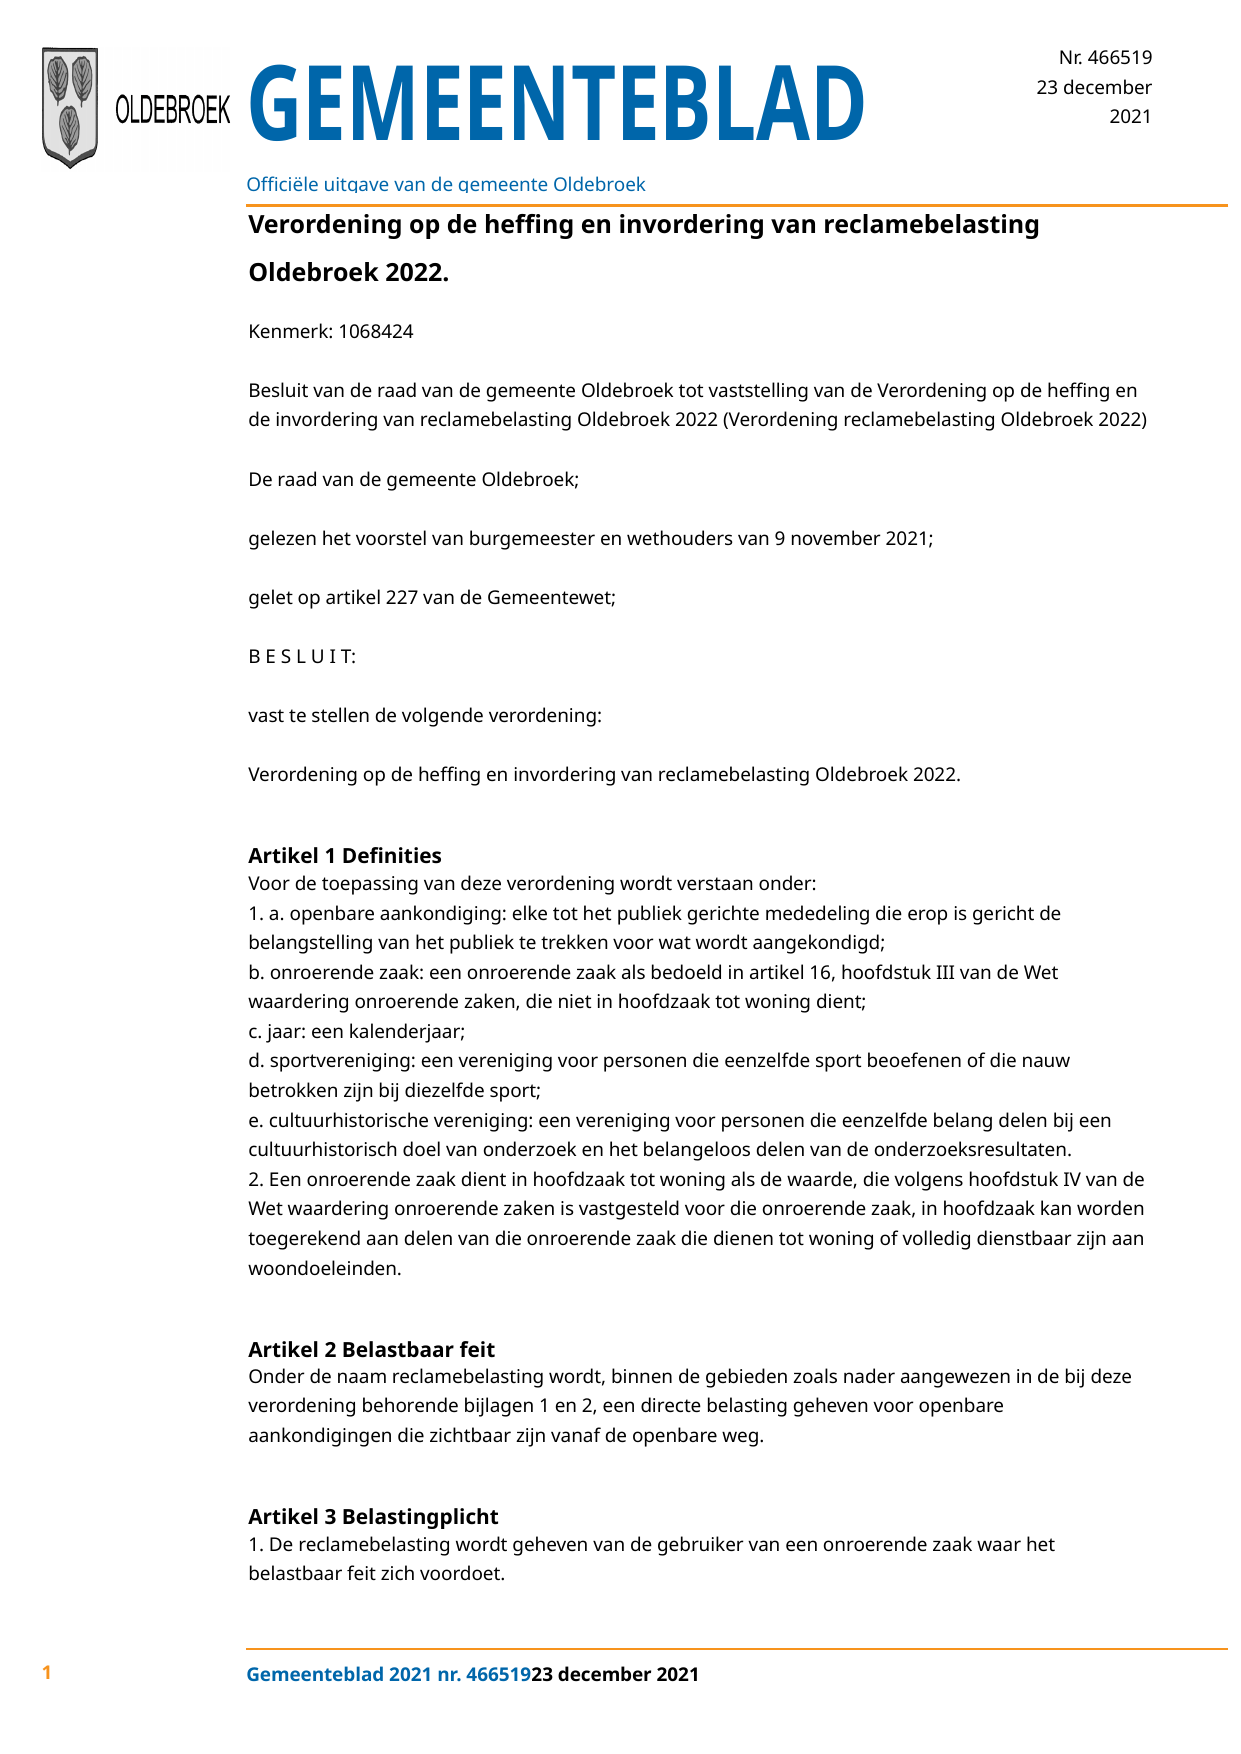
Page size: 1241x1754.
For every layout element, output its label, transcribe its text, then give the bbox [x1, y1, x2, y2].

text 1. De reclamebelasting wordt geheven van de gebruiker van een onroerende zaak waar het belastbaar feit zich voordoet. [248, 1531, 1152, 1586]
text Artikel 1 Definities [248, 842, 1152, 870]
text Artikel 3 Belastingplicht [248, 1502, 1152, 1531]
text vast te stellen de volgende verordening: [248, 702, 1152, 728]
text cultuurhistorisch doel van onderzoek en het belangeloos delen van de onderzoeksresultaten. [248, 1136, 1152, 1162]
text b. onroerende zaak: een onroerende zaak als bedoeld in artikel 16, hoofdstuk III van de Wet waardering onroerende zaken, die niet in hoofdzaak tot woning dient; [248, 959, 1152, 1014]
text Verordening op de heffing en invordering van reclamebelasting Oldebroek 2022. [248, 762, 1152, 787]
text Artikel 2 Belastbaar feit [248, 1335, 1152, 1363]
text B E S L U I T: [248, 643, 1152, 669]
text Kenmerk: 1068424 [248, 318, 1152, 344]
text c. jaar: een kalenderjaar; [248, 1018, 1152, 1044]
text 1. a. openbare aankondiging: elke tot het publiek gerichte mededeling die erop is gericht de belangstelling van het publiek te trekken voor wat wordt aangekondigd; [248, 900, 1152, 955]
text gelezen het voorstel van burgemeester en wethouders van 9 november 2021; [248, 525, 1152, 551]
picture [41, 47, 231, 172]
text gelet op artikel 227 van de Gemeentewet; [248, 584, 1152, 610]
text De raad van de gemeente Oldebroek; [248, 466, 1152, 492]
text d. sportvereniging: een vereniging voor personen die eenzelfde sport beoefenen of die nauw betrokken zijn bij diezelfde sport; [248, 1048, 1152, 1103]
text Verordening op de heffing en invordering van reclamebelasting Oldebroek 2022. [248, 207, 1152, 288]
text Voor de toepassing van deze verordening wordt verstaan onder: [248, 870, 1152, 896]
text 2. Een onroerende zaak dient in hoofdzaak tot woning als de waarde, die volgens hoofdstuk IV van de Wet waardering onroerende zaken is vastgesteld voor die onroerende zaak, in hoofdzaak kan worden toegerekend aan delen van die onroerende zaak die dienen tot woning of volledig dienstbaar zijn aan woondoeleinden. [248, 1166, 1152, 1280]
text Onder de naam reclamebelasting wordt, binnen de gebieden zoals nader aangewezen in de bij deze verordening behorende bijlagen 1 en 2, een directe belasting geheven voor openbare aankondigingen die zichtbaar zijn vanaf de openbare weg. [248, 1363, 1152, 1448]
text e. cultuurhistorische vereniging: een vereniging voor personen die eenzelfde belang delen bij een [248, 1107, 1152, 1132]
text Besluit van de raad van de gemeente Oldebroek tot vaststelling van de Verordening op de heffing en de invordering van reclamebelasting Oldebroek 2022 (Verordening reclamebelasting Oldebroek 2022) [248, 377, 1152, 432]
